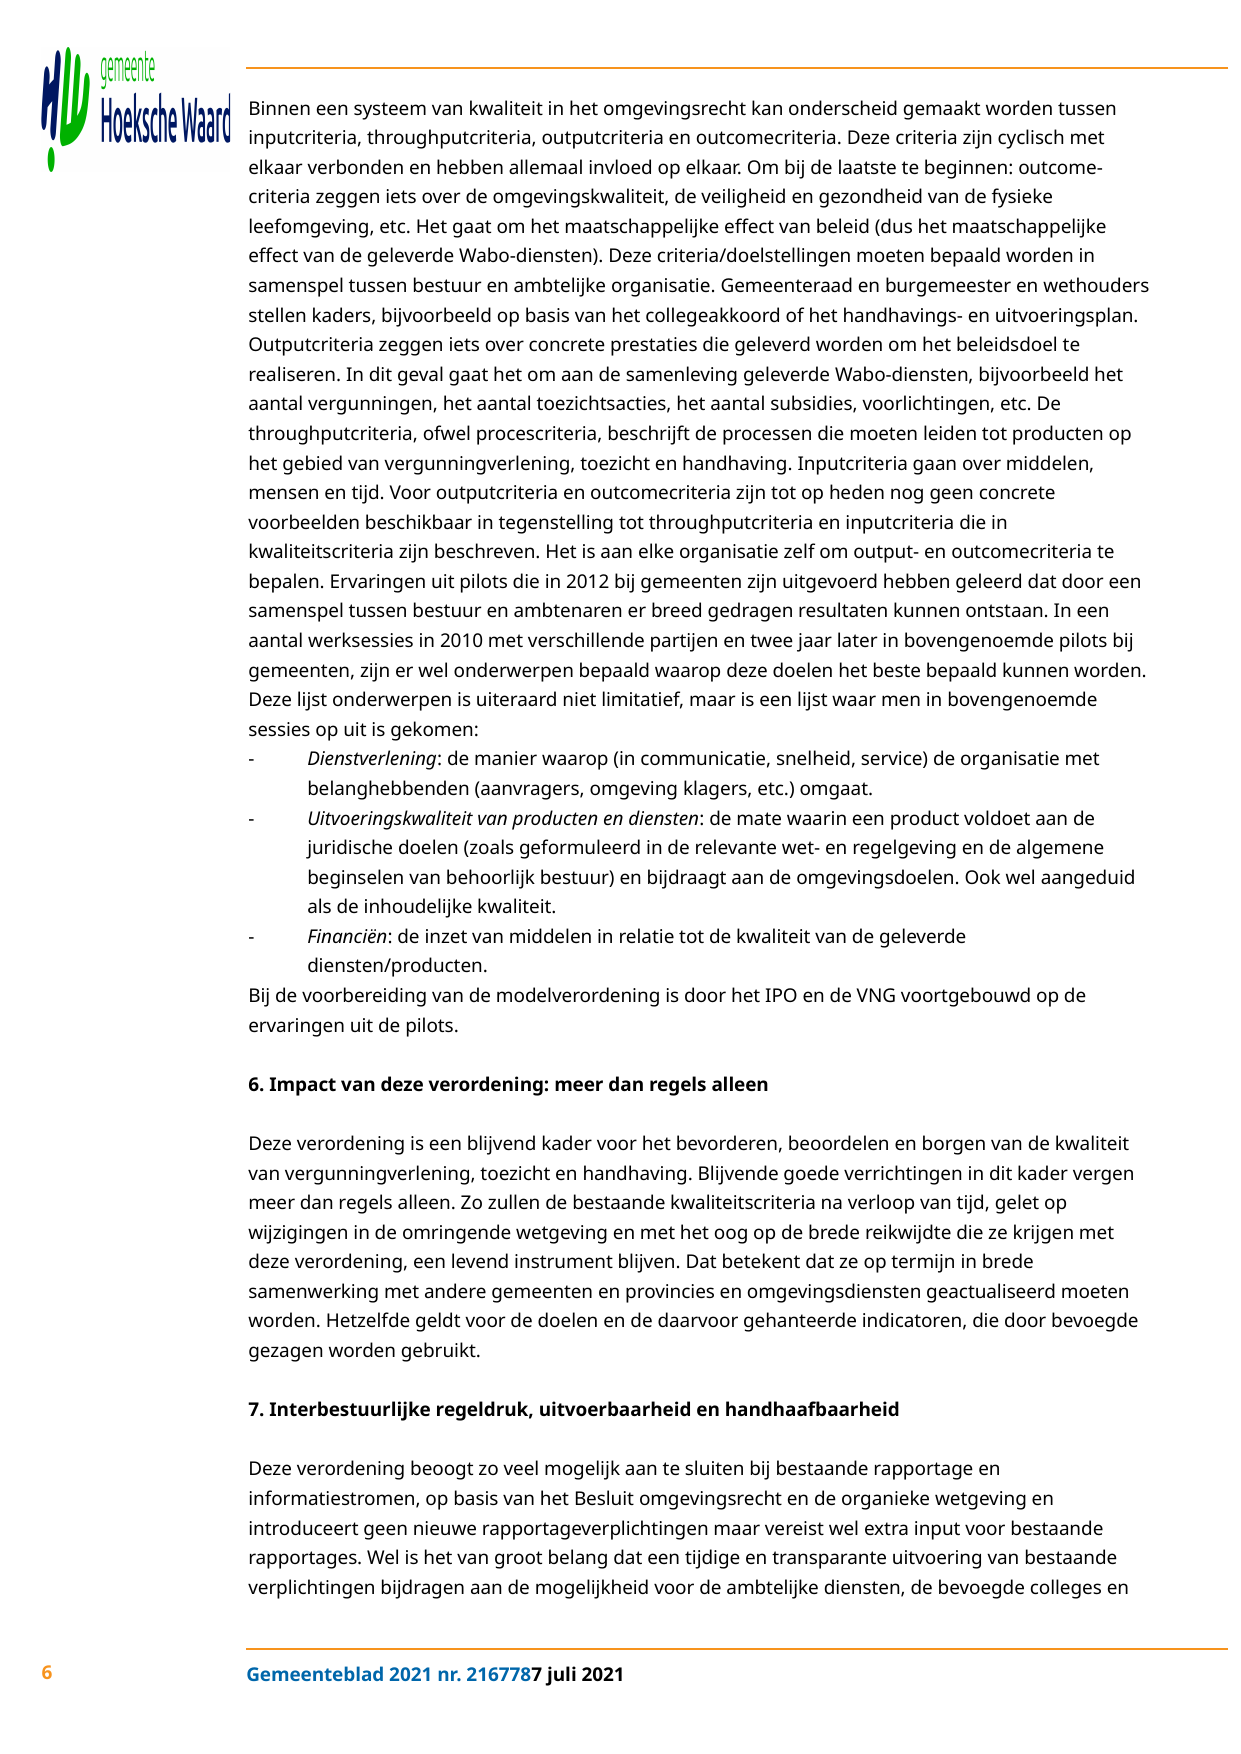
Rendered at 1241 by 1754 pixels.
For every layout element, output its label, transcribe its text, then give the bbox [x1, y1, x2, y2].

list Financiën: de inzet van middelen in relatie tot de kwaliteit van de geleverde diensten/producten. [248, 923, 1152, 978]
text Bij de voorbereiding van de modelverordening is door het IPO en de VNG voortgebouwd op de ervaringen uit de pilots. [248, 982, 1152, 1038]
text Binnen een systeem van kwaliteit in het omgevingsrecht kan onderscheid gemaakt worden tussen inputcriteria, throughputcriteria, outputcriteria en outcomecriteria. Deze criteria zijn cyclisch met elkaar verbonden en hebben allemaal invloed op elkaar. Om bij de laatste te beginnen: outcome-criteria zeggen iets over de omgevingskwaliteit, de veiligheid en gezondheid van de fysieke leefomgeving, etc. Het gaat om het maatschappelijke effect van beleid (dus het maatschappelijke effect van de geleverde Wabo-diensten). Deze criteria/doelstellingen moeten bepaald worden in samenspel tussen bestuur en ambtelijke organisatie. Gemeenteraad en burgemeester en wethouders stellen kaders, bijvoorbeeld op basis van het collegeakkoord of het handhavings- en uitvoeringsplan. Outputcriteria zeggen iets over concrete prestaties die geleverd worden om het beleidsdoel te realiseren. In dit geval gaat het om aan de samenleving geleverde Wabo-diensten, bijvoorbeeld het aantal vergunningen, het aantal toezichtsacties, het aantal subsidies, voorlichtingen, etc. De throughputcriteria, ofwel procescriteria, beschrijft de processen die moeten leiden tot producten op het gebied van vergunningverlening, toezicht en handhaving. Inputcriteria gaan over middelen, mensen en tijd. Voor outputcriteria en outcomecriteria zijn tot op heden nog geen concrete voorbeelden beschikbaar in tegenstelling tot throughputcriteria en inputcriteria die in kwaliteitscriteria zijn beschreven. Het is aan elke organisatie zelf om output- en outcomecriteria te bepalen. Ervaringen uit pilots die in 2012 bij gemeenten zijn uitgevoerd hebben geleerd dat door een samenspel tussen bestuur en ambtenaren er breed gedragen resultaten kunnen ontstaan. In een aantal werksessies in 2010 met verschillende partijen en twee jaar later in bovengenoemde pilots bij gemeenten, zijn er wel onderwerpen bepaald waarop deze doelen het beste bepaald kunnen worden. Deze lijst onderwerpen is uiteraard niet limitatief, maar is een lijst waar men in bovengenoemde sessies op uit is gekomen: [248, 95, 1152, 742]
list Dienstverlening: de manier waarop (in communicatie, snelheid, service) de organisatie met belanghebbenden (aanvragers, omgeving klagers, etc.) omgaat. [248, 746, 1152, 801]
text Deze verordening is een blijvend kader voor het bevorderen, beoordelen en borgen van de kwaliteit van vergunningverlening, toezicht en handhaving. Blijvende goede verrichtingen in dit kader vergen meer dan regels alleen. Zo zullen de bestaande kwaliteitscriteria na verloop van tijd, gelet op wijzigingen in de omringende wetgeving en met het oog op de brede reikwijdte die ze krijgen met deze verordening, een levend instrument blijven. Dat betekent dat ze op termijn in brede samenwerking met andere gemeenten en provincies en omgevingsdiensten geactualiseerd moeten worden. Hetzelfde geldt voor de doelen en de daarvoor gehanteerde indicatoren, die door bevoegde gezagen worden gebruikt. [248, 1130, 1152, 1363]
list Uitvoeringskwaliteit van producten en diensten: de mate waarin een product voldoet aan de juridische doelen (zoals geformuleerd in de relevante wet- en regelgeving en de algemene beginselen van behoorlijk bestuur) en bijdraagt aan de omgevingsdoelen. Ook wel aangeduid als de inhoudelijke kwaliteit. [248, 805, 1152, 919]
picture [41, 47, 231, 172]
text 6. Impact van deze verordening: meer dan regels alleen [248, 1071, 1152, 1097]
text Deze verordening beoogt zo veel mogelijk aan te sluiten bij bestaande rapportage en informatiestromen, op basis van het Besluit omgevingsrecht en de organieke wetgeving en introduceert geen nieuwe rapportageverplichtingen maar vereist wel extra input voor bestaande rapportages. Wel is het van groot belang dat een tijdige en transparante uitvoering van bestaande verplichtingen bijdragen aan de mogelijkheid voor de ambtelijke diensten, de bevoegde colleges en [248, 1456, 1152, 1600]
text 7. Interbestuurlijke regeldruk, uitvoerbaarheid en handhaafbaarheid [248, 1396, 1152, 1422]
